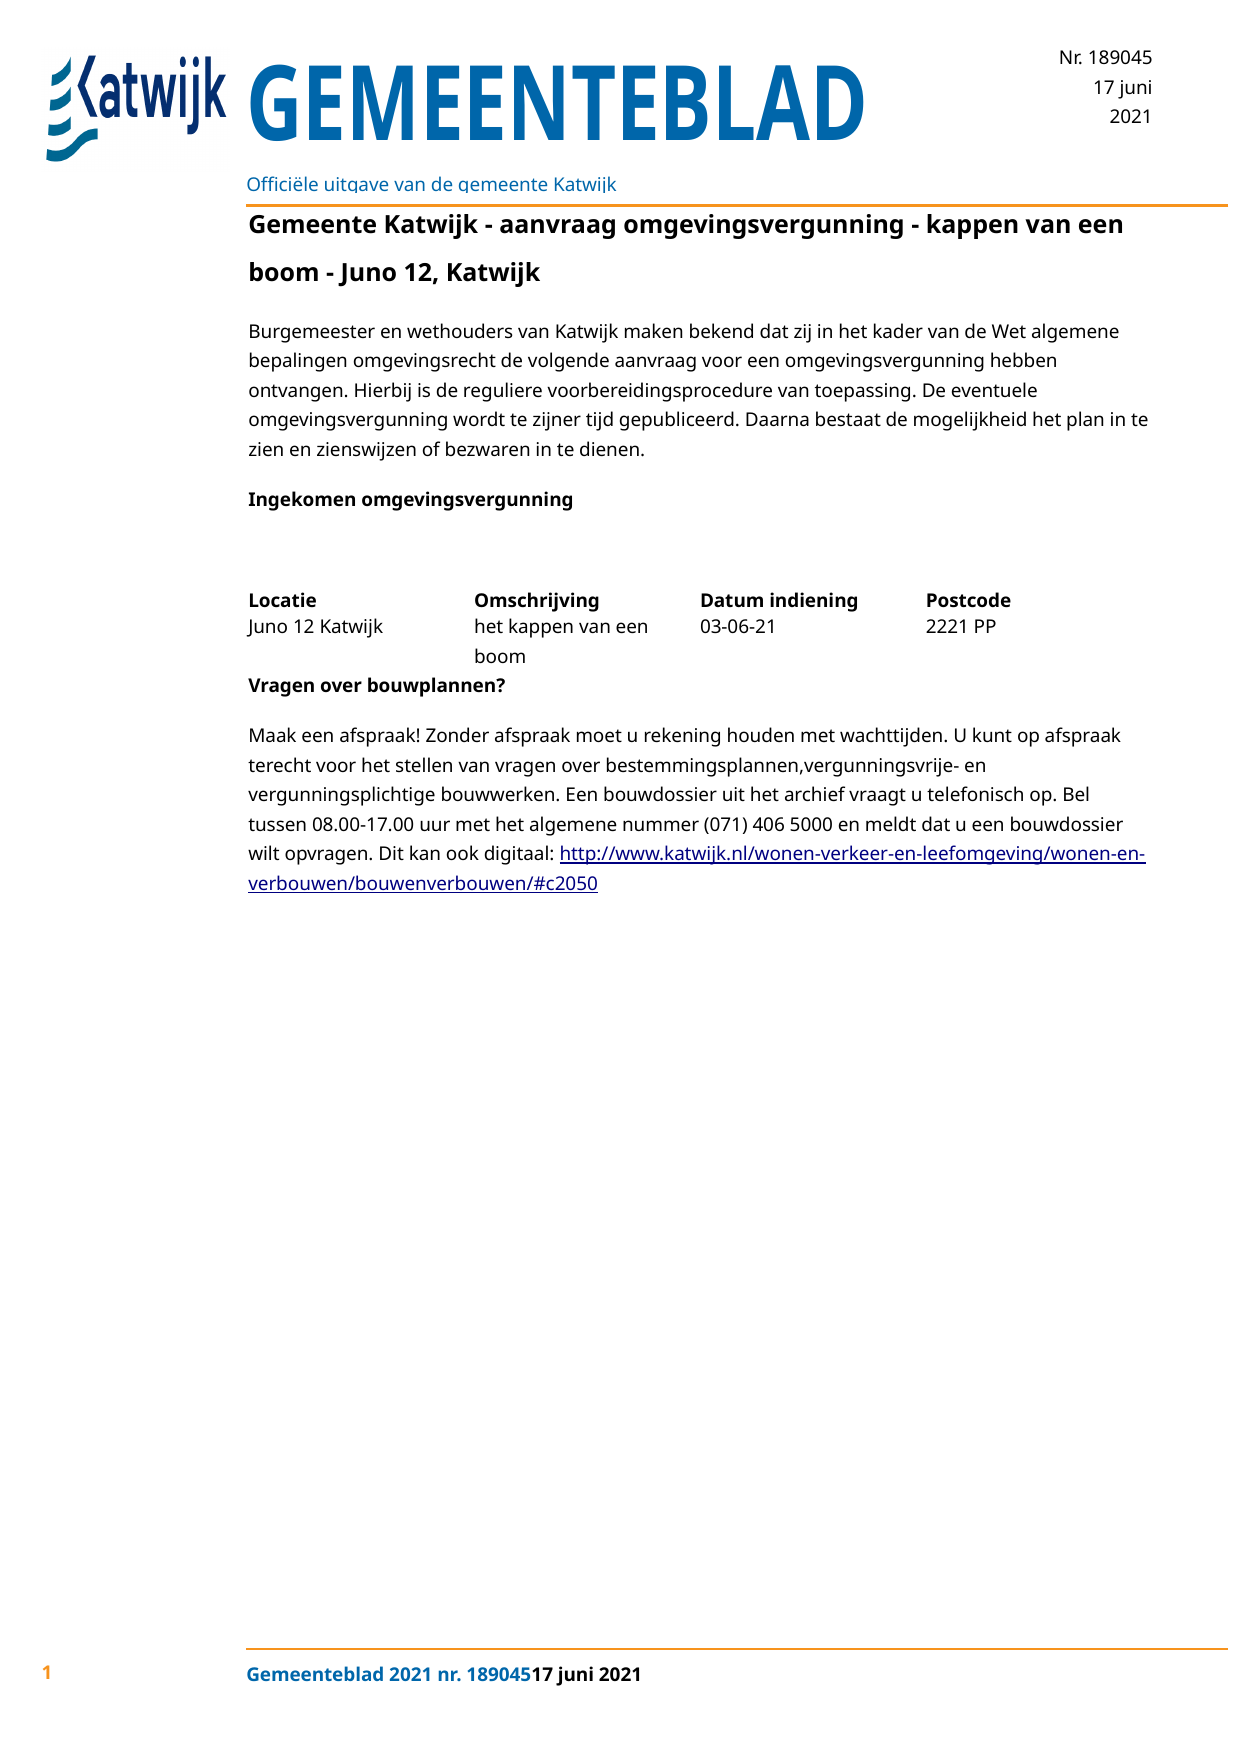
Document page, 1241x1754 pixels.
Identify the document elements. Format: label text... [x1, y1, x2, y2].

table_header Postcode [926, 588, 1152, 613]
table_cell 03-06-21 [700, 613, 926, 669]
table_header Omschrijving [474, 588, 700, 613]
text Maak een afspraak! Zonder afspraak moet u rekening houden met wachttijden. U kunt op afspraak terecht voor het stellen van vragen over bestemmingsplannen,vergunningsvrije- en vergunningsplichtige bouwwerken. Een bouwdossier uit het archief vraagt u telefonisch op. Bel tussen 08.00-17.00 uur met het algemene nummer (071) 406 5000 en meldt dat u een bouwdossier wilt opvragen. Dit kan ook digitaal: http://www.katwijk.nl/wonen-verkeer-en-leefomgeving/wonen-en-verbouwen/bouwenverbouwen/#c2050 [248, 722, 1152, 896]
text Vragen over bouwplannen? [248, 672, 1152, 698]
table_header Datum indiening [700, 588, 926, 613]
text Burgemeester en wethouders van Katwijk maken bekend dat zij in het kader van de Wet algemene bepalingen omgevingsrecht de volgende aanvraag voor een omgevingsvergunning hebben ontvangen. Hierbij is de reguliere voorbereidingsprocedure van toepassing. De eventuele omgevingsvergunning wordt te zijner tijd gepubliceerd. Daarna bestaat de mogelijkheid het plan in te zien en zienswijzen of bezwaren in te dienen. [248, 318, 1152, 462]
table_cell Juno 12 Katwijk [248, 613, 474, 669]
table_header Locatie [248, 588, 474, 613]
text Gemeente Katwijk - aanvraag omgevingsvergunning - kappen van een boom - Juno 12, Katwijk [248, 207, 1152, 288]
picture [41, 47, 231, 172]
table_cell het kappen van een boom [474, 613, 700, 669]
table_cell 2221 PP [926, 613, 1152, 669]
text Ingekomen omgevingsvergunning [248, 487, 1152, 512]
